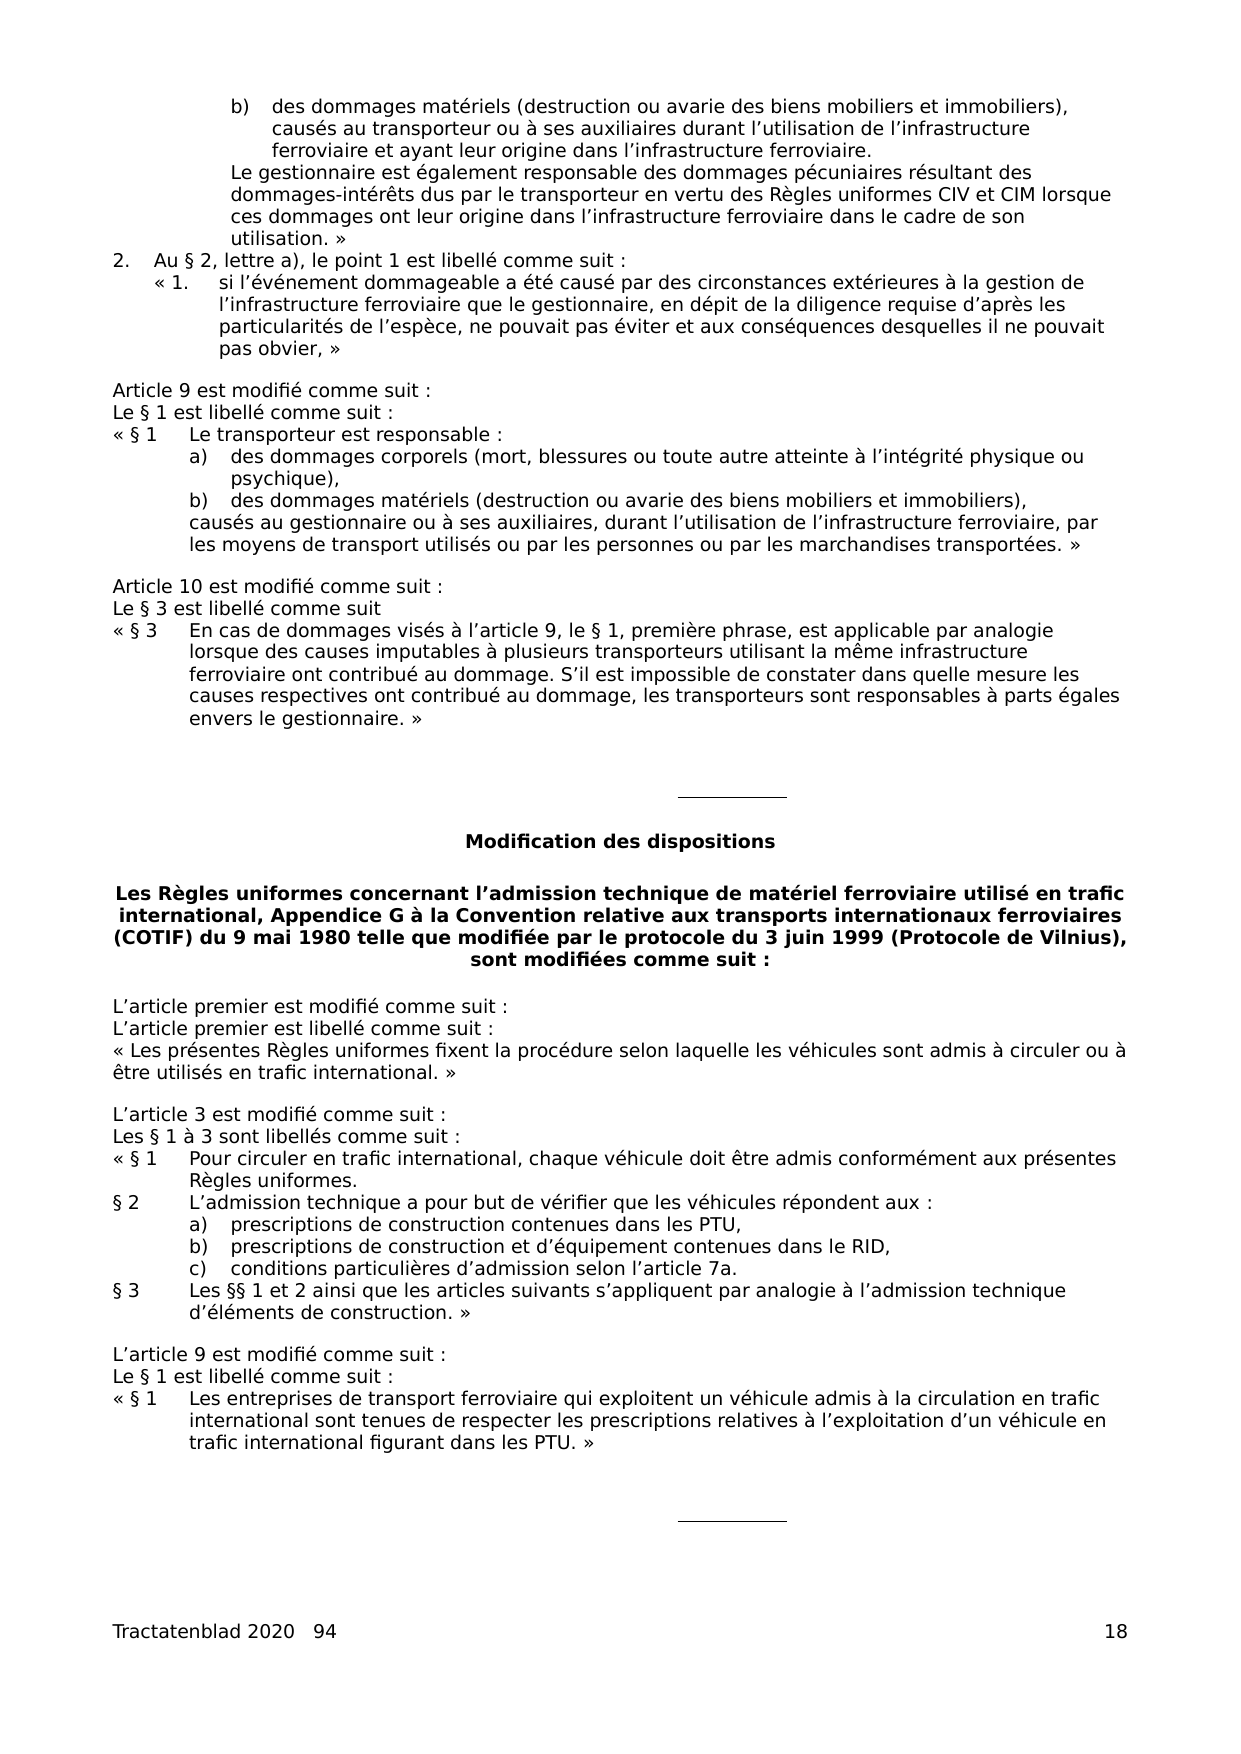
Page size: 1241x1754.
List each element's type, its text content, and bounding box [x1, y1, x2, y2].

subtitle Modification des dispositions [112, 831, 1128, 853]
text a) prescriptions de construction contenues dans les PTU, [189, 1214, 1128, 1236]
text causés au transporteur ou à ses auxiliaires durant l’utilisation de l’infrastructure ferroviaire et ayant leur origine dans l’infrastructure ferroviaire. [272, 118, 1128, 162]
text Article 10 est modifié comme suit : [112, 576, 1128, 597]
text L’article premier est modifié comme suit : [112, 996, 1128, 1018]
text L’article 9 est modifié comme suit : [112, 1344, 1128, 1366]
text § 3 Les §§ 1 et 2 ainsi que les articles suivants s’appliquent par analogie à l’admission technique d’éléments de construction. » [112, 1280, 1128, 1324]
text b) prescriptions de construction et d’équipement contenues dans le RID, [189, 1236, 1128, 1258]
text « § 3 En cas de dommages visés à l’article 9, le § 1, première phrase, est applicable par analogie lorsque des causes imputables à plusieurs transporteurs utilisant la même infrastructure ferroviaire ont contribué au dommage. S’il est impossible de constater dans quelle mesure les causes respectives ont contribué au dommage, les transporteurs sont responsables à parts égales envers le gestionnaire. » [112, 619, 1128, 729]
text b) des dommages matériels (destruction ou avarie des biens mobiliers et immobiliers), [230, 96, 1128, 118]
text a) des dommages corporels (mort, blessures ou toute autre atteinte à l’intégrité physique ou psychique), [189, 446, 1128, 489]
text Le gestionnaire est également responsable des dommages pécuniaires résultant des dommages-intérêts dus par le transporteur en vertu des Règles uniformes CIV et CIM lorsque ces dommages ont leur origine dans l’infrastructure ferroviaire dans le cadre de son utilisation. » [230, 162, 1128, 250]
text « Les présentes Règles uniformes fixent la procédure selon laquelle les véhicules sont admis à circuler ou à être utilisés en trafic international. » [112, 1040, 1128, 1084]
text § 2 L’admission technique a pour but de vérifier que les véhicules répondent aux : [112, 1192, 1128, 1214]
text « § 1 Pour circuler en trafic international, chaque véhicule doit être admis conformément aux présentes Règles uniformes. [112, 1148, 1128, 1192]
text 2. Au § 2, lettre a), le point 1 est libellé comme suit : [112, 250, 1128, 272]
text c) conditions particulières d’admission selon l’article 7a. [189, 1258, 1128, 1280]
text « § 1 Les entreprises de transport ferroviaire qui exploitent un véhicule admis à la circulation en trafic international sont tenues de respecter les prescriptions relatives à l’exploitation d’un véhicule en trafic international figurant dans les PTU. » [112, 1388, 1128, 1454]
subtitle Les Règles uniformes concernant l’admission technique de matériel ferroviaire utilisé en trafic international, Appendice G à la Convention relative aux transports internationaux ferroviaires (COTIF) du 9 mai 1980 telle que modifiée par le protocole du 3 juin 1999 (Protocole de Vilnius), sont modifiées comme suit : [112, 883, 1128, 971]
text L’article premier est libellé comme suit : [112, 1018, 1128, 1040]
text Le § 1 est libellé comme suit : [112, 402, 1128, 424]
text « 1. si l’événement dommageable a été causé par des circonstances extérieures à la gestion de l’infrastructure ferroviaire que le gestionnaire, en dépit de la diligence requise d’après les particularités de l’espèce, ne pouvait pas éviter et aux conséquences desquelles il ne pouvait pas obvier, » [153, 272, 1128, 360]
text Article 9 est modifié comme suit : [112, 380, 1128, 402]
text Les § 1 à 3 sont libellés comme suit : [112, 1126, 1128, 1148]
text Le § 1 est libellé comme suit : [112, 1366, 1128, 1388]
text « § 1 Le transporteur est responsable : [112, 424, 1128, 446]
text Le § 3 est libellé comme suit [112, 597, 1128, 619]
text b) des dommages matériels (destruction ou avarie des biens mobiliers et immobiliers), [189, 489, 1128, 512]
text L’article 3 est modifié comme suit : [112, 1104, 1128, 1126]
text causés au gestionnaire ou à ses auxiliaires, durant l’utilisation de l’infrastructure ferroviaire, par les moyens de transport utilisés ou par les personnes ou par les marchandises transportées. » [189, 512, 1128, 556]
